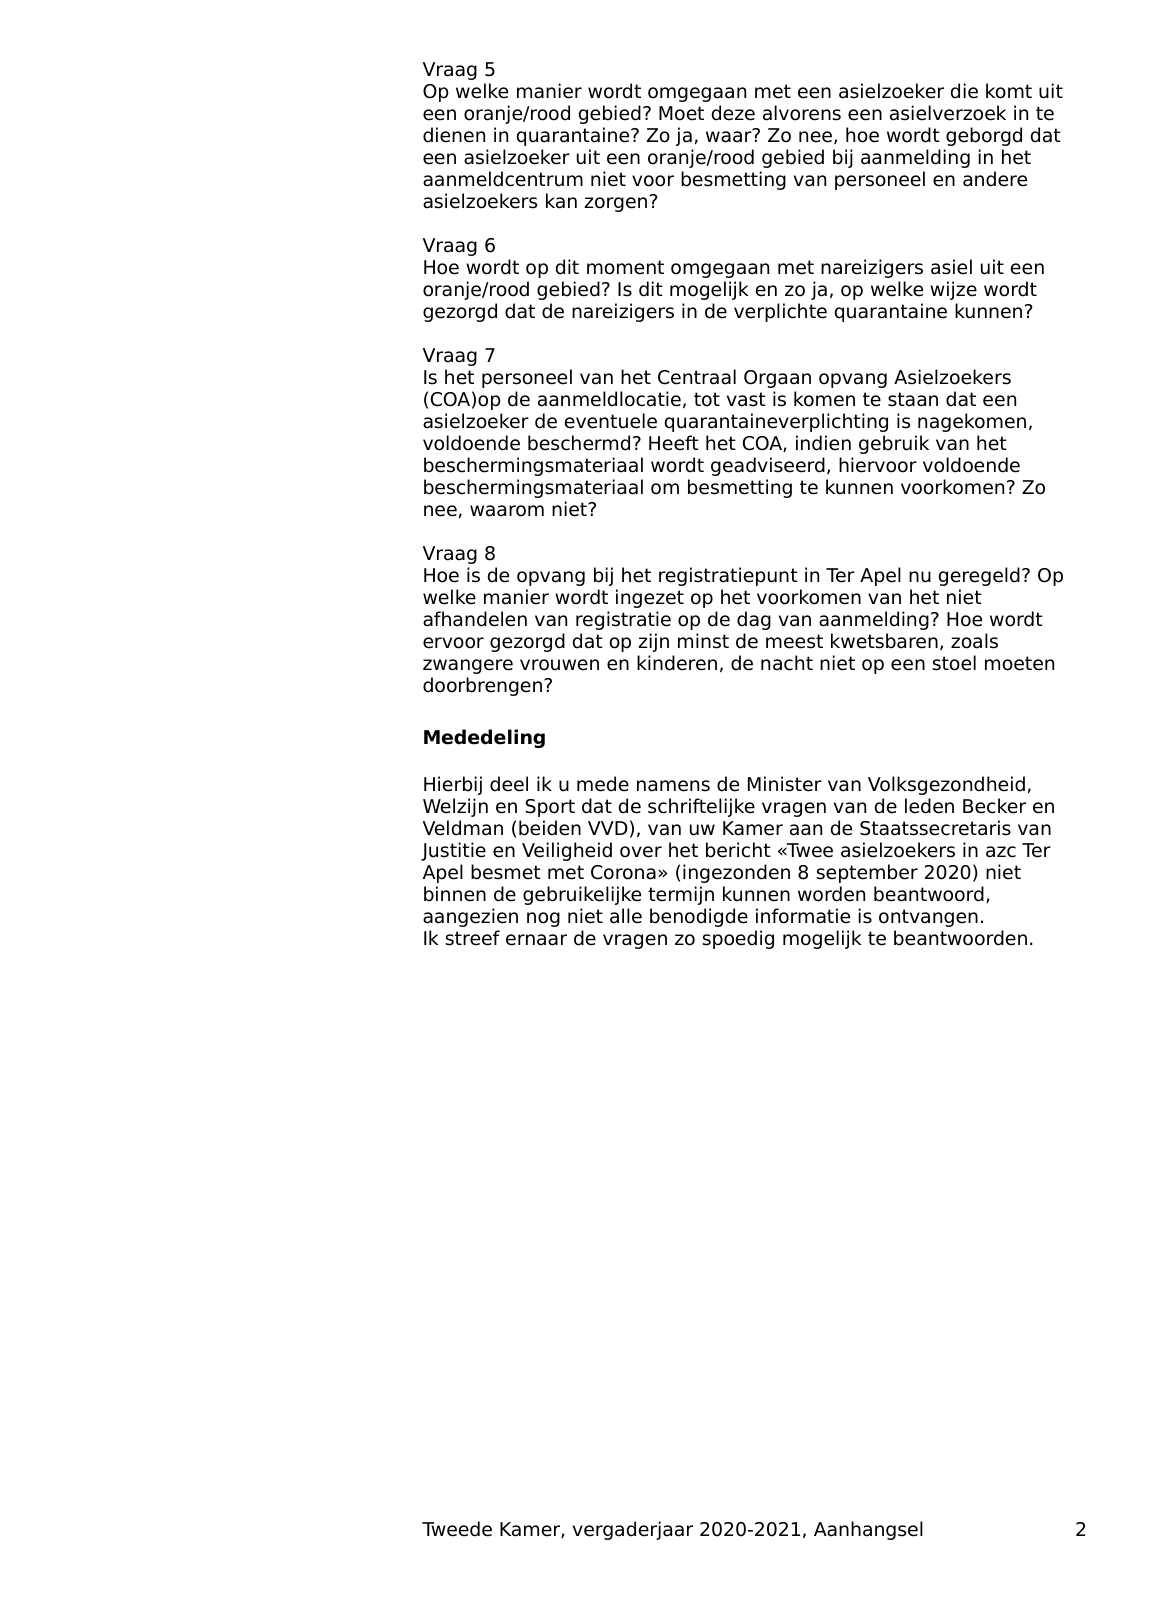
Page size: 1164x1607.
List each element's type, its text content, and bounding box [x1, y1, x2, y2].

text Is het personeel van het Centraal Orgaan opvang Asielzoekers (COA)op de aanmeldlocatie, tot vast is komen te staan dat een asielzoeker de eventuele quarantaineverplichting is nagekomen, voldoende beschermd? Heeft het COA, indien gebruik van het beschermingsmateriaal wordt geadviseerd, hiervoor voldoende beschermingsmateriaal om besmetting te kunnen voorkomen? Zo nee, waarom niet? [422, 367, 1087, 521]
text Vraag 6 [422, 235, 1087, 257]
subtitle Mededeling [422, 727, 1087, 749]
text Hierbij deel ik u mede namens de Minister van Volksgezondheid, Welzijn en Sport dat de schriftelijke vragen van de leden Becker en Veldman (beiden VVD), van uw Kamer aan de Staatssecretaris van Justitie en Veiligheid over het bericht «Twee asielzoekers in azc Ter Apel besmet met Corona» (ingezonden 8 september 2020) niet binnen de gebruikelijke termijn kunnen worden beantwoord, aangezien nog niet alle benodigde informatie is ontvangen. [422, 774, 1087, 928]
text Vraag 8 [422, 543, 1087, 565]
text Op welke manier wordt omgegaan met een asielzoeker die komt uit een oranje/rood gebied? Moet deze alvorens een asielverzoek in te dienen in quarantaine? Zo ja, waar? Zo nee, hoe wordt geborgd dat een asielzoeker uit een oranje/rood gebied bij aanmelding in het aanmeldcentrum niet voor besmetting van personeel en andere asielzoekers kan zorgen? [422, 81, 1087, 213]
text Ik streef ernaar de vragen zo spoedig mogelijk te beantwoorden. [422, 928, 1087, 950]
text Hoe wordt op dit moment omgegaan met nareizigers asiel uit een oranje/rood gebied? Is dit mogelijk en zo ja, op welke wijze wordt gezorgd dat de nareizigers in de verplichte quarantaine kunnen? [422, 257, 1087, 323]
text Vraag 5 [422, 59, 1087, 81]
text Hoe is de opvang bij het registratiepunt in Ter Apel nu geregeld? Op welke manier wordt ingezet op het voorkomen van het niet afhandelen van registratie op de dag van aanmelding? Hoe wordt ervoor gezorgd dat op zijn minst de meest kwetsbaren, zoals zwangere vrouwen en kinderen, de nacht niet op een stoel moeten doorbrengen? [422, 565, 1087, 697]
text Vraag 7 [422, 345, 1087, 367]
